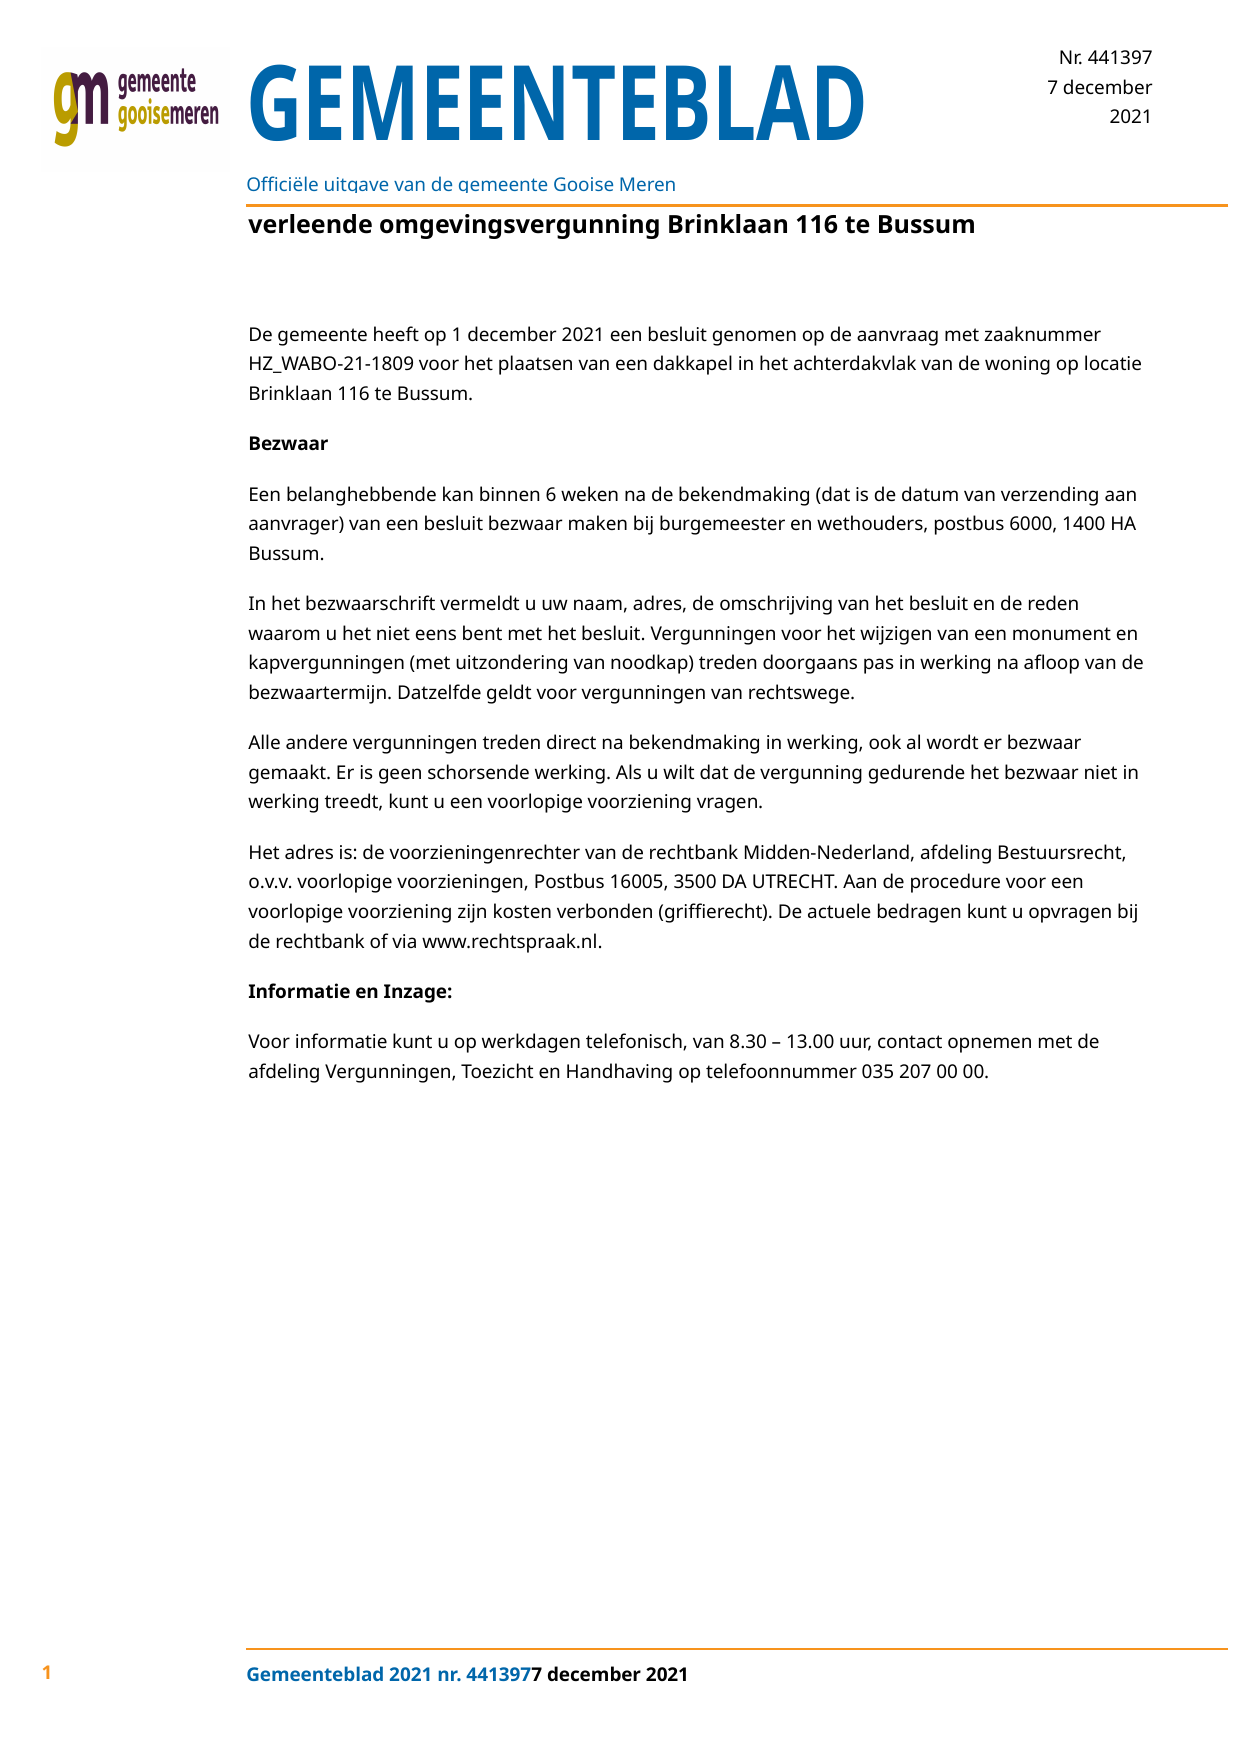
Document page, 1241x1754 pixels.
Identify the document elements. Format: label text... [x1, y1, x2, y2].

text De gemeente heeft op 1 december 2021 een besluit genomen op de aanvraag met zaaknummer HZ_WABO-21-1809 voor het plaatsen van een dakkapel in het achterdakvlak van de woning op locatie Brinklaan 116 te Bussum. [248, 321, 1152, 406]
text verleende omgevingsvergunning Brinklaan 116 te Bussum [248, 207, 1152, 241]
text Bezwaar [248, 430, 1152, 456]
picture [41, 47, 231, 172]
text Het adres is: de voorzieningenrechter van de rechtbank Midden-Nederland, afdeling Bestuursrecht, o.v.v. voorlopige voorzieningen, Postbus 16005, 3500 DA UTRECHT. Aan de procedure voor een voorlopige voorziening zijn kosten verbonden (griffierecht). De actuele bedragen kunt u opvragen bij de rechtbank of via www.rechtspraak.nl. [248, 839, 1152, 953]
text Informatie en Inzage: [248, 978, 1152, 1004]
text In het bezwaarschrift vermeldt u uw naam, adres, de omschrijving van het besluit en de reden waarom u het niet eens bent met het besluit. Vergunningen voor het wijzigen van een monument en kapvergunningen (met uitzondering van noodkap) treden doorgaans pas in werking na afloop van de bezwaartermijn. Datzelfde geldt voor vergunningen van rechtswege. [248, 590, 1152, 705]
text Een belanghebbende kan binnen 6 weken na de bekendmaking (dat is de datum van verzending aan aanvrager) van een besluit bezwaar maken bij burgemeester en wethouders, postbus 6000, 1400 HA Bussum. [248, 481, 1152, 566]
text Alle andere vergunningen treden direct na bekendmaking in werking, ook al wordt er bezwaar gemaakt. Er is geen schorsende werking. Als u wilt dat de vergunning gedurende het bezwaar niet in werking treedt, kunt u een voorlopige voorziening vragen. [248, 729, 1152, 814]
text Voor informatie kunt u op werkdagen telefonisch, van 8.30 – 13.00 uur, contact opnemen met de afdeling Vergunningen, Toezicht en Handhaving op telefoonnummer 035 207 00 00. [248, 1029, 1152, 1084]
